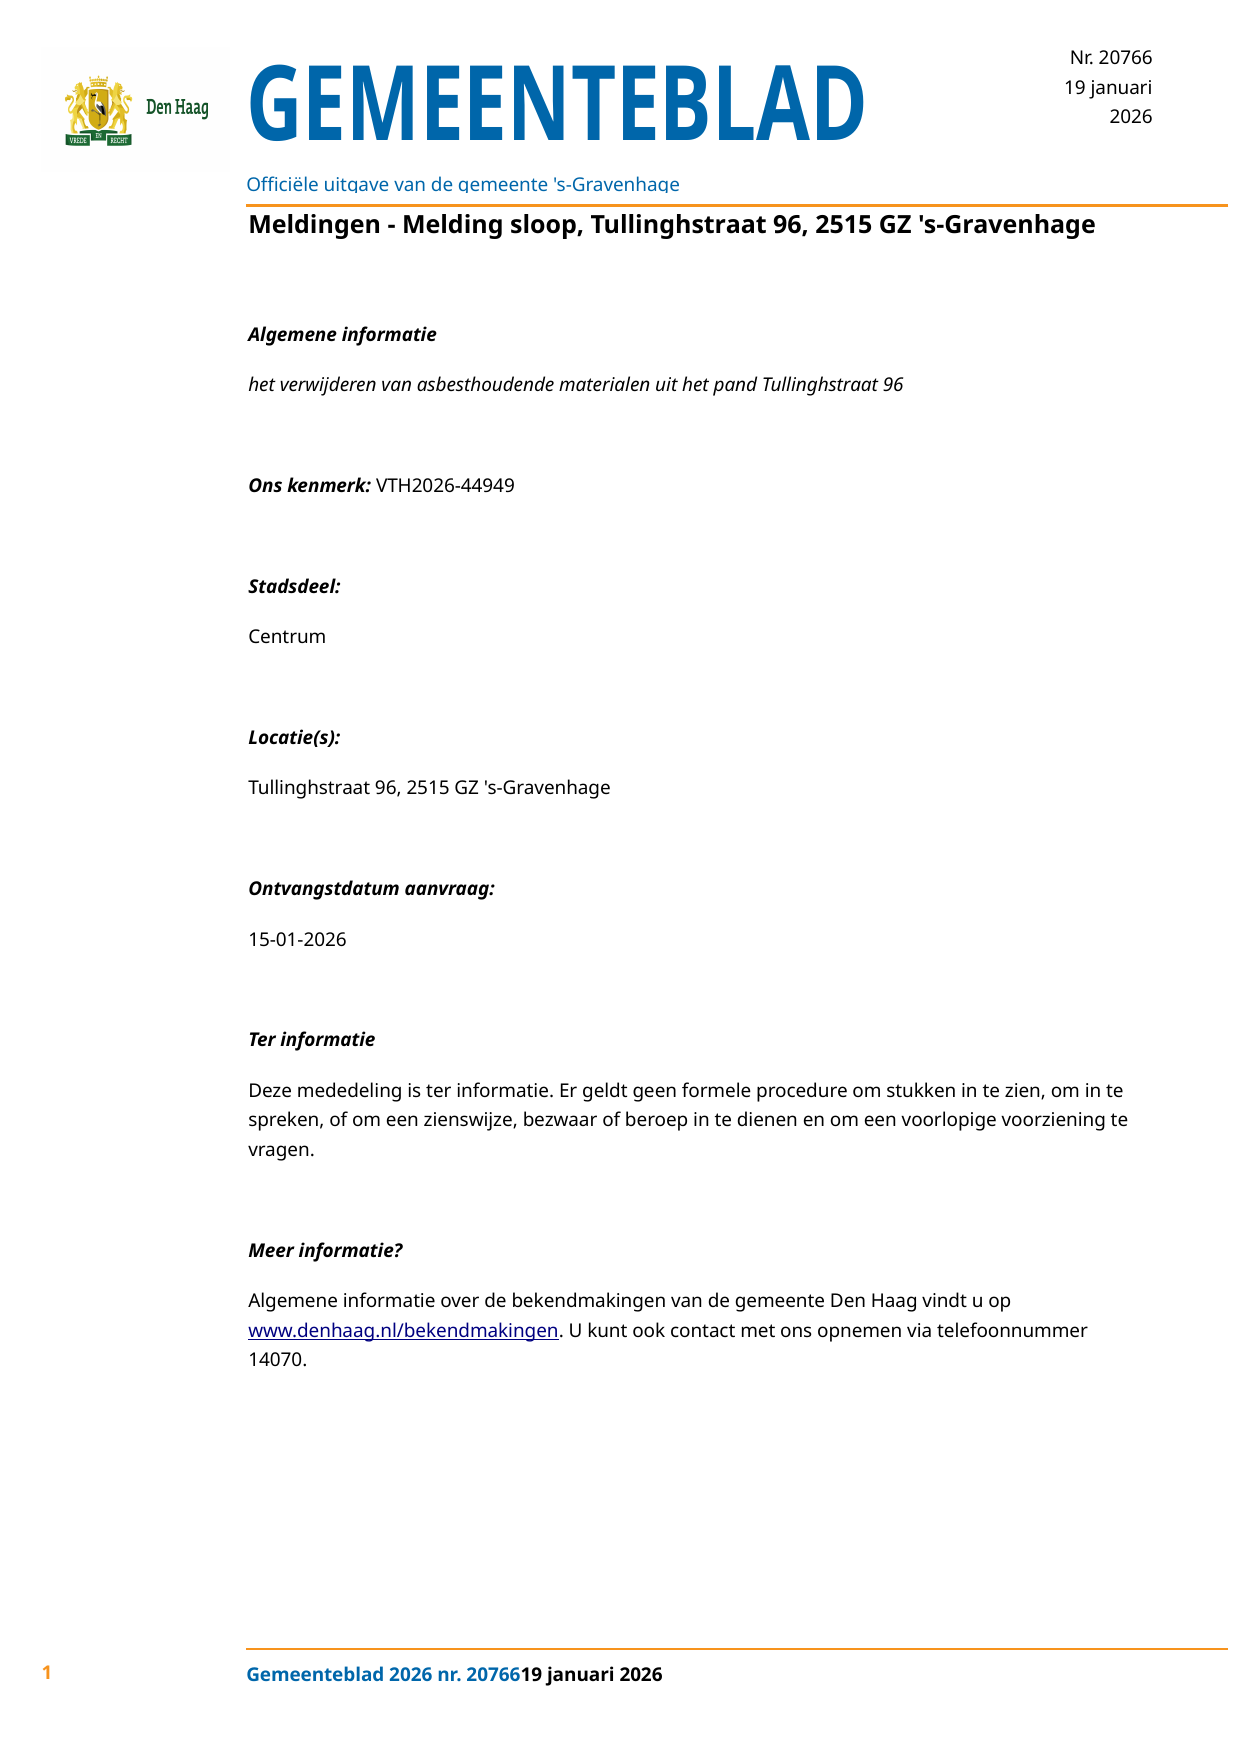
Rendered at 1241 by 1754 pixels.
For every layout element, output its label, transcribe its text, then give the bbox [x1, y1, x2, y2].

text Ter informatie [248, 1027, 1152, 1052]
picture [41, 47, 231, 172]
text het verwijderen van asbesthoudende materialen uit het pand Tullinghstraat 96 [248, 371, 1152, 397]
text Ontvangstdatum aanvraag: [248, 875, 1152, 901]
text Centrum [248, 623, 1152, 649]
text Stadsdeel: [248, 573, 1152, 598]
text Ons kenmerk: VTH2026-44949 [248, 472, 1152, 498]
text Locatie(s): [248, 724, 1152, 750]
text 15-01-2026 [248, 926, 1152, 951]
text Algemene informatie over de bekendmakingen van de gemeente Den Haag vindt u op www.denhaag.nl/bekendmakingen. U kunt ook contact met ons opnemen via telefoonnummer 14070. [248, 1287, 1152, 1372]
text Meer informatie? [248, 1237, 1152, 1263]
text Deze mededeling is ter informatie. Er geldt geen formele procedure om stukken in te zien, om in te spreken, of om een zienswijze, bezwaar of beroep in te dienen en om een voorlopige voorziening te vragen. [248, 1077, 1152, 1162]
text Tullinghstraat 96, 2515 GZ 's-Gravenhage [248, 774, 1152, 800]
text Algemene informatie [248, 321, 1152, 346]
text Meldingen - Melding sloop, Tullinghstraat 96, 2515 GZ 's-Gravenhage [248, 207, 1152, 241]
